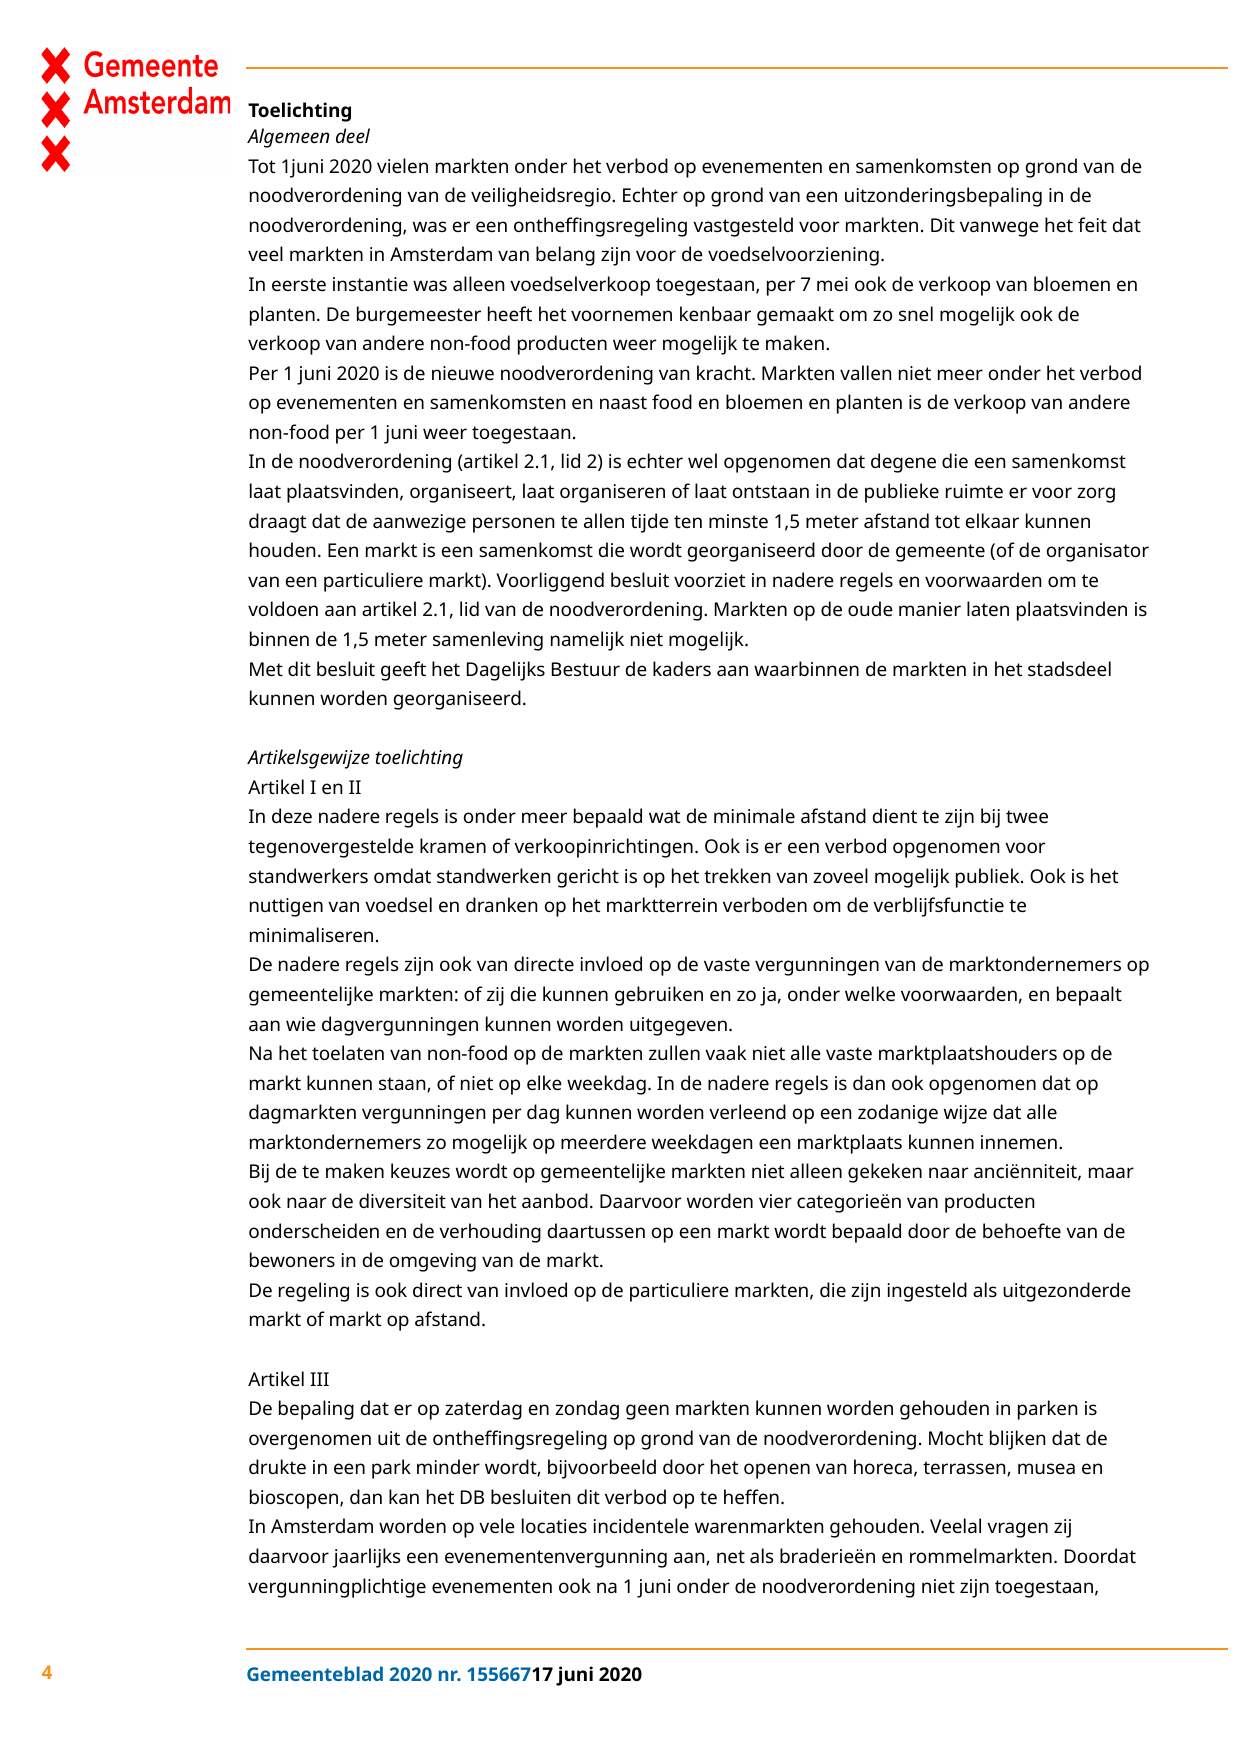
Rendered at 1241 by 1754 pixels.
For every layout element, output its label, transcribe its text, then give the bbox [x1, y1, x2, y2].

text De bepaling dat er op zaterdag en zondag geen markten kunnen worden gehouden in parken is overgenomen uit de ontheffingsregeling op grond van de noodverordening. Mocht blijken dat de drukte in een park minder wordt, bijvoorbeeld door het openen van horeca, terrassen, musea en bioscopen, dan kan het DB besluiten dit verbod op te heffen. [248, 1395, 1152, 1510]
text Bij de te maken keuzes wordt op gemeentelijke markten niet alleen gekeken naar anciënniteit, maar ook naar de diversiteit van het aanbod. Daarvoor worden vier categorieën van producten onderscheiden en de verhouding daartussen op een markt wordt bepaald door de behoefte van de bewoners in de omgeving van de markt. [248, 1159, 1152, 1273]
text In Amsterdam worden op vele locaties incidentele warenmarkten gehouden. Veelal vragen zij daarvoor jaarlijks een evenementenvergunning aan, net als braderieën en rommelmarkten. Doordat vergunningplichtige evenementen ook na 1 juni onder de noodverordening niet zijn toegestaan, [248, 1514, 1152, 1599]
text De regeling is ook direct van invloed op de particuliere markten, die zijn ingesteld als uitgezonderde markt of markt op afstand. [248, 1277, 1152, 1332]
text Artikelsgewijze toelichting [248, 744, 1152, 770]
text Na het toelaten van non-food op de markten zullen vaak niet alle vaste marktplaatshouders op de markt kunnen staan, of niet op elke weekdag. In de nadere regels is dan ook opgenomen dat op dagmarkten vergunningen per dag kunnen worden verleend op een zodanige wijze dat alle marktondernemers zo mogelijk op meerdere weekdagen een marktplaats kunnen innemen. [248, 1040, 1152, 1155]
text Tot 1juni 2020 vielen markten onder het verbod op evenementen en samenkomsten op grond van de noodverordening van de veiligheidsregio. Echter op grond van een uitzonderingsbepaling in de noodverordening, was er een ontheffingsregeling vastgesteld voor markten. Dit vanwege het feit dat veel markten in Amsterdam van belang zijn voor de voedselvoorziening. [248, 153, 1152, 267]
text De nadere regels zijn ook van directe invloed op de vaste vergunningen van de marktondernemers op gemeentelijke markten: of zij die kunnen gebruiken en zo ja, onder welke voorwaarden, en bepaalt aan wie dagvergunningen kunnen worden uitgegeven. [248, 952, 1152, 1037]
text In deze nadere regels is onder meer bepaald wat de minimale afstand dient te zijn bij twee tegenovergestelde kramen of verkoopinrichtingen. Ook is er een verbod opgenomen voor standwerkers omdat standwerken gericht is op het trekken van zoveel mogelijk publiek. Ook is het nuttigen van voedsel en dranken op het marktterrein verboden om de verblijfsfunctie te minimaliseren. [248, 804, 1152, 948]
text In eerste instantie was alleen voedselverkoop toegestaan, per 7 mei ook de verkoop van bloemen en planten. De burgemeester heeft het voornemen kenbaar gemaakt om zo snel mogelijk ook de verkoop van andere non-food producten weer mogelijk te maken. [248, 271, 1152, 356]
text Artikel III [248, 1366, 1152, 1392]
picture [41, 47, 231, 172]
text Per 1 juni 2020 is de nieuwe noodverordening van kracht. Markten vallen niet meer onder het verbod op evenementen en samenkomsten en naast food en bloemen en planten is de verkoop van andere non-food per 1 juni weer toegestaan. [248, 360, 1152, 445]
text Met dit besluit geeft het Dagelijks Bestuur de kaders aan waarbinnen de markten in het stadsdeel kunnen worden georganiseerd. [248, 656, 1152, 711]
text Artikel I en II [248, 774, 1152, 800]
text Algemeen deel [248, 123, 1152, 149]
text In de noodverordening (artikel 2.1, lid 2) is echter wel opgenomen dat degene die een samenkomst laat plaatsvinden, organiseert, laat organiseren of laat ontstaan in de publieke ruimte er voor zorg draagt dat de aanwezige personen te allen tijde ten minste 1,5 meter afstand tot elkaar kunnen houden. Een markt is een samenkomst die wordt georganiseerd door de gemeente (of de organisator van een particuliere markt). Voorliggend besluit voorziet in nadere regels en voorwaarden om te voldoen aan artikel 2.1, lid van de noodverordening. Markten op de oude manier laten plaatsvinden is binnen de 1,5 meter samenleving namelijk niet mogelijk. [248, 449, 1152, 652]
text Toelichting [248, 95, 1152, 123]
